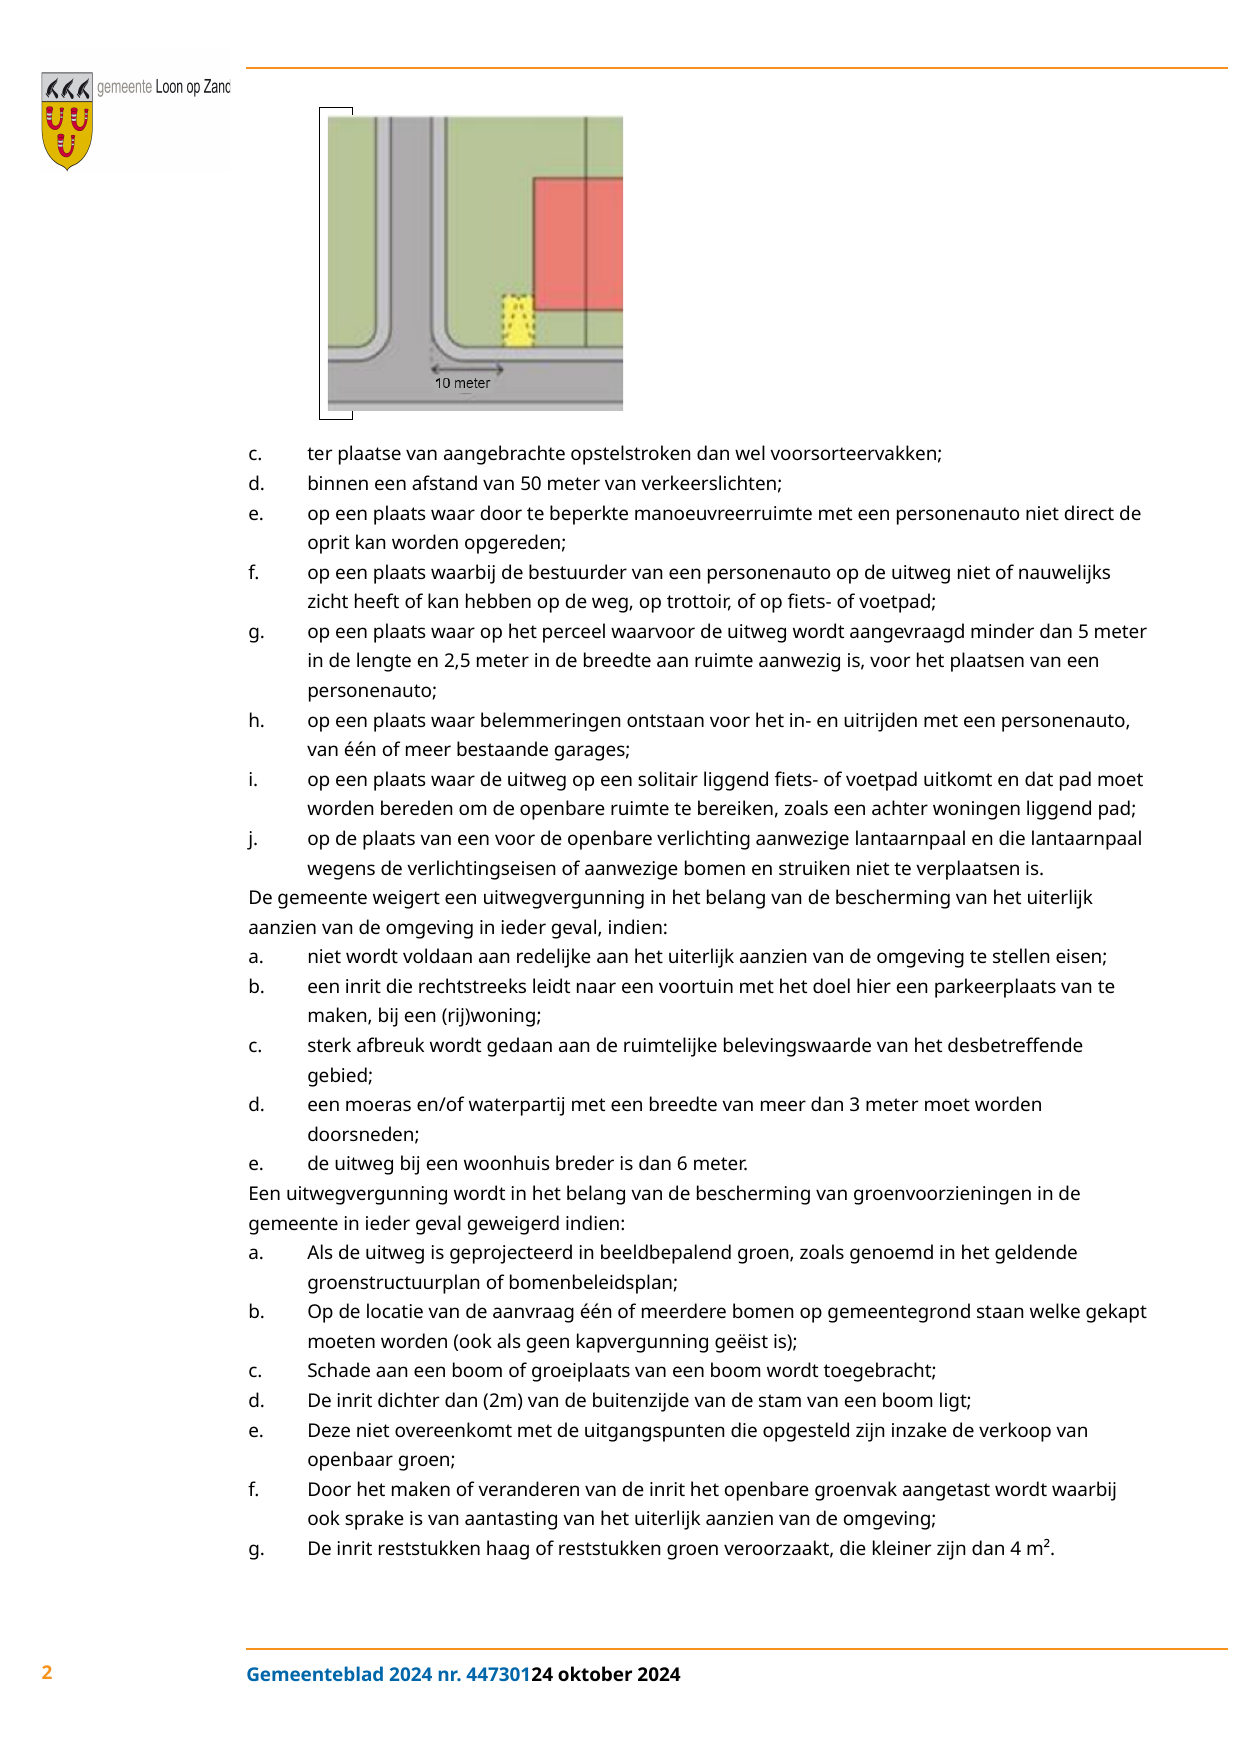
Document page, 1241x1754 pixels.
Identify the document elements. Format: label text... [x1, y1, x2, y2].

list een inrit die rechtstreeks leidt naar een voortuin met het doel hier een parkeerplaats van te maken, bij een (rij)woning; [248, 973, 1152, 1028]
list Deze niet overeenkomt met de uitgangspunten die opgesteld zijn inzake de verkoop van openbaar groen; [248, 1417, 1152, 1472]
picture [327, 115, 624, 411]
list op een plaats waar door te beperkte manoeuvreerruimte met een personenauto niet direct de oprit kan worden opgereden; [248, 500, 1152, 555]
list De inrit dichter dan (2m) van de buitenzijde van de stam van een boom ligt; [248, 1387, 1152, 1413]
list op een plaats waar op het perceel waarvoor de uitweg wordt aangevraagd minder dan 5 meter in de lengte en 2,5 meter in de breedte aan ruimte aanwezig is, voor het plaatsen van een personenauto; [248, 618, 1152, 703]
list ter plaatse van aangebrachte opstelstroken dan wel voorsorteervakken; [248, 441, 1152, 466]
list Als de uitweg is geprojecteerd in beeldbepalend groen, zoals genoemd in het geldende groenstructuurplan of bomenbeleidsplan; [248, 1239, 1152, 1295]
list op een plaats waar de uitweg op een solitair liggend fiets- of voetpad uitkomt en dat pad moet worden bereden om de openbare ruimte te bereiken, zoals een achter woningen liggend pad; [248, 766, 1152, 821]
list op een plaats waar belemmeringen ontstaan voor het in- en uitrijden met een personenauto, van één of meer bestaande garages; [248, 707, 1152, 762]
picture [41, 47, 231, 172]
list niet wordt voldaan aan redelijke aan het uiterlijk aanzien van de omgeving te stellen eisen; [248, 943, 1152, 969]
list binnen een afstand van 50 meter van verkeerslichten; [248, 470, 1152, 496]
list de uitweg bij een woonhuis breder is dan 6 meter. [248, 1151, 1152, 1176]
list Op de locatie van de aanvraag één of meerdere bomen op gemeentegrond staan welke gekapt moeten worden (ook als geen kapvergunning geëist is); [248, 1298, 1152, 1354]
list een moeras en/of waterpartij met een breedte van meer dan 3 meter moet worden doorsneden; [248, 1091, 1152, 1147]
text Een uitwegvergunning wordt in het belang van de bescherming van groenvoorzieningen in de gemeente in ieder geval geweigerd indien: [248, 1180, 1152, 1236]
text De gemeente weigert een uitwegvergunning in het belang van de bescherming van het uiterlijk aanzien van de omgeving in ieder geval, indien: [248, 884, 1152, 940]
list De inrit reststukken haag of reststukken groen veroorzaakt, die kleiner zijn dan 4 m². [248, 1535, 1152, 1561]
list op de plaats van een voor de openbare verlichting aanwezige lantaarnpaal en die lantaarnpaal wegens de verlichtingseisen of aanwezige bomen en struiken niet te verplaatsen is. [248, 825, 1152, 881]
list sterk afbreuk wordt gedaan aan de ruimtelijke belevingswaarde van het desbetreffende gebied; [248, 1032, 1152, 1088]
list Schade aan een boom of groeiplaats van een boom wordt toegebracht; [248, 1358, 1152, 1383]
list Door het maken of veranderen van de inrit het openbare groenvak aangetast wordt waarbij ook sprake is van aantasting van het uiterlijk aanzien van de omgeving; [248, 1476, 1152, 1531]
list op een plaats waarbij de bestuurder van een personenauto op de uitweg niet of nauwelijks zicht heeft of kan hebben op de weg, op trottoir, of op fiets- of voetpad; [248, 559, 1152, 614]
